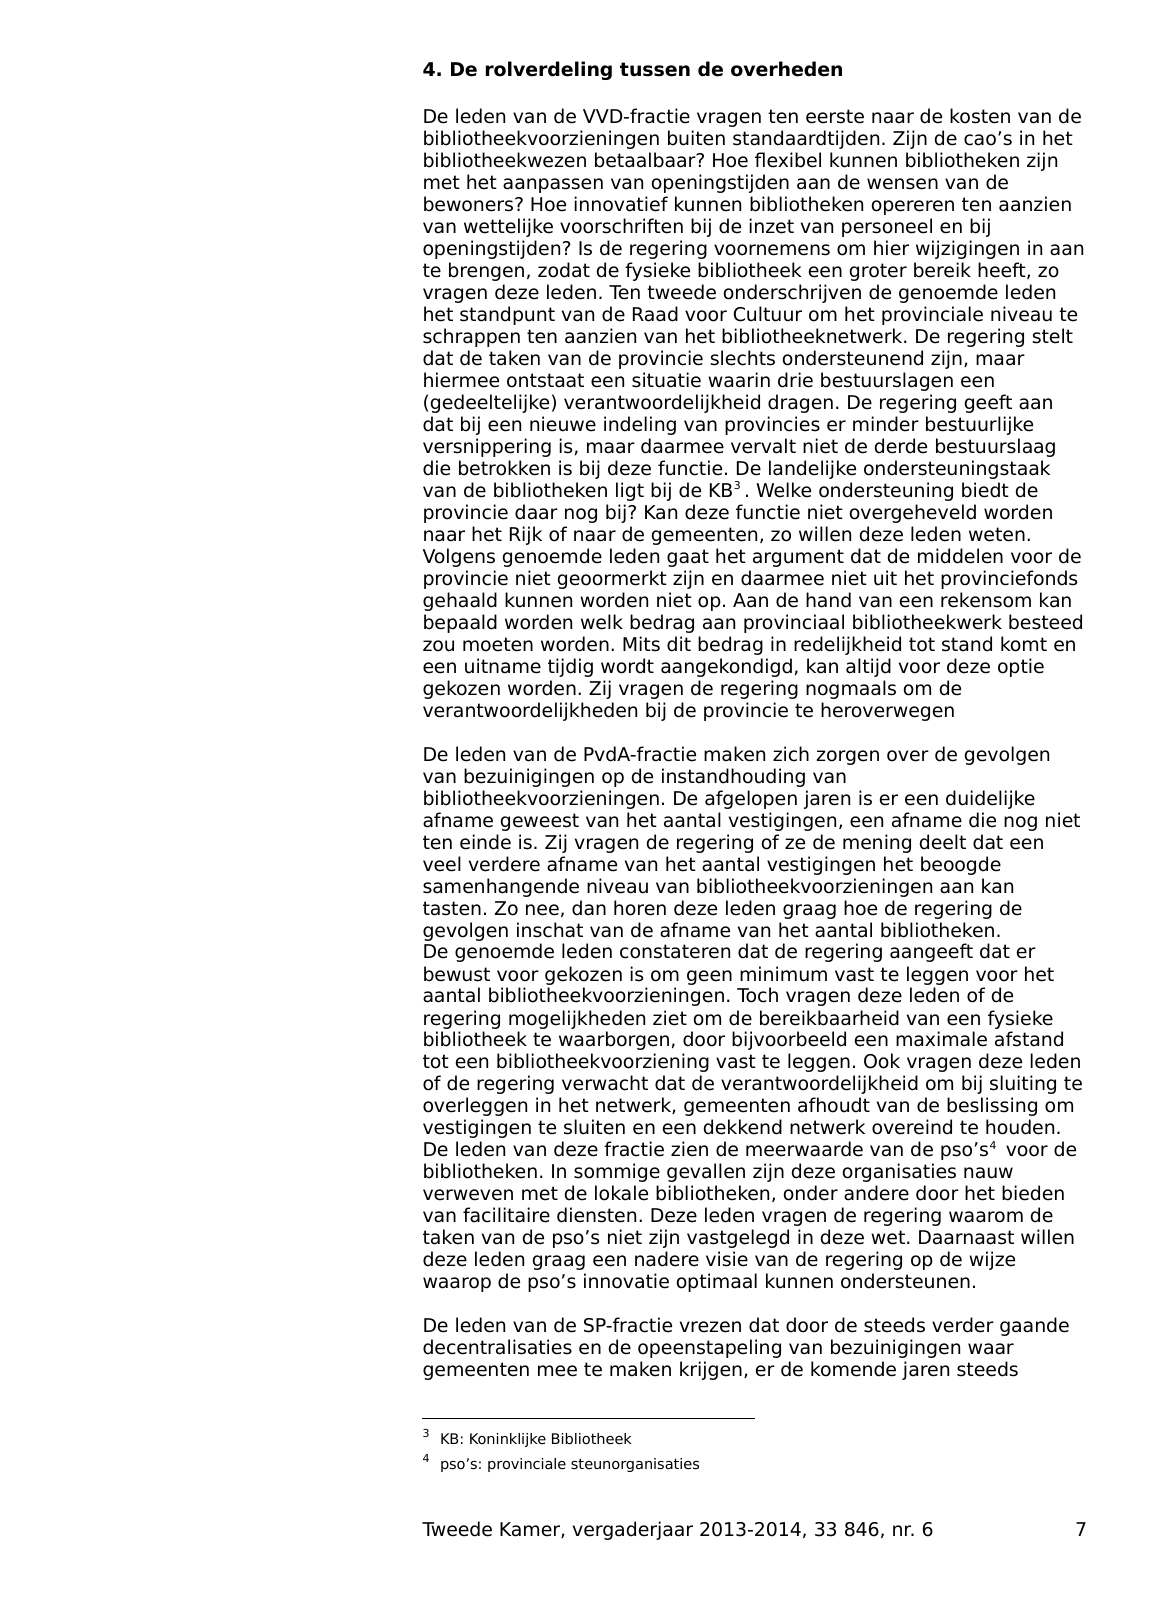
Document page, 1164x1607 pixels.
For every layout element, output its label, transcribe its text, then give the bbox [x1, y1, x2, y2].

text pso’s: provinciale steunorganisaties [422, 1452, 1087, 1474]
text De leden van deze fractie zien de meerwaarde van de pso’s voor de bibliotheken. In sommige gevallen zijn deze organisaties nauw verweven met de lokale bibliotheken, onder andere door het bieden van facilitaire diensten. Deze leden vragen de regering waarom de taken van de pso’s niet zijn vastgelegd in deze wet. Daarnaast willen deze leden graag een nadere visie van de regering op de wijze waarop de pso’s innovatie optimaal kunnen ondersteunen. [422, 1139, 1087, 1293]
text De leden van de VVD-fractie vragen ten eerste naar de kosten van de bibliotheekvoorzieningen buiten standaardtijden. Zijn de cao’s in het bibliotheekwezen betaalbaar? Hoe flexibel kunnen bibliotheken zijn met het aanpassen van openingstijden aan de wensen van de bewoners? Hoe innovatief kunnen bibliotheken opereren ten aanzien van wettelijke voorschriften bij de inzet van personeel en bij openingstijden? Is de regering voornemens om hier wijzigingen in aan te brengen, zodat de fysieke bibliotheek een groter bereik heeft, zo vragen deze leden. Ten tweede onderschrijven de genoemde leden het standpunt van de Raad voor Cultuur om het provinciale niveau te schrappen ten aanzien van het bibliotheeknetwerk. De regering stelt dat de taken van de provincie slechts ondersteunend zijn, maar hiermee ontstaat een situatie waarin drie bestuurslagen een (gedeeltelijke) verantwoordelijkheid dragen. De regering geeft aan dat bij een nieuwe indeling van provincies er minder bestuurlijke versnippering is, maar daarmee vervalt niet de derde bestuurslaag die betrokken is bij deze functie. De landelijke ondersteuningstaak van de bibliotheken ligt bij de KB. Welke ondersteuning biedt de provincie daar nog bij? Kan deze functie niet overgeheveld worden naar het Rijk of naar de gemeenten, zo willen deze leden weten. [422, 106, 1087, 546]
text De genoemde leden constateren dat de regering aangeeft dat er bewust voor gekozen is om geen minimum vast te leggen voor het aantal bibliotheekvoorzieningen. Toch vragen deze leden of de regering mogelijkheden ziet om de bereikbaarheid van een fysieke bibliotheek te waarborgen, door bijvoorbeeld een maximale afstand tot een bibliotheekvoorziening vast te leggen. Ook vragen deze leden of de regering verwacht dat de verantwoordelijkheid om bij sluiting te overleggen in het netwerk, gemeenten afhoudt van de beslissing om vestigingen te sluiten en een dekkend netwerk overeind te houden. [422, 941, 1087, 1139]
text Volgens genoemde leden gaat het argument dat de middelen voor de provincie niet geoormerkt zijn en daarmee niet uit het provinciefonds gehaald kunnen worden niet op. Aan de hand van een rekensom kan bepaald worden welk bedrag aan provinciaal bibliotheekwerk besteed zou moeten worden. Mits dit bedrag in redelijkheid tot stand komt en een uitname tijdig wordt aangekondigd, kan altijd voor deze optie gekozen worden. Zij vragen de regering nogmaals om de verantwoordelijkheden bij de provincie te heroverwegen [422, 546, 1087, 721]
text De leden van de PvdA-fractie maken zich zorgen over de gevolgen van bezuinigingen op de instandhouding van bibliotheekvoorzieningen. De afgelopen jaren is er een duidelijke afname geweest van het aantal vestigingen, een afname die nog niet ten einde is. Zij vragen de regering of ze de mening deelt dat een veel verdere afname van het aantal vestigingen het beoogde samenhangende niveau van bibliotheekvoorzieningen aan kan tasten. Zo nee, dan horen deze leden graag hoe de regering de gevolgen inschat van de afname van het aantal bibliotheken. [422, 744, 1087, 941]
text KB: Koninklijke Bibliotheek [422, 1427, 1087, 1449]
text De leden van de SP-fractie vrezen dat door de steeds verder gaande decentralisaties en de opeenstapeling van bezuinigingen waar gemeenten mee te maken krijgen, er de komende jaren steeds [422, 1315, 1087, 1381]
subtitle 4. De rolverdeling tussen de overheden [422, 59, 1087, 81]
